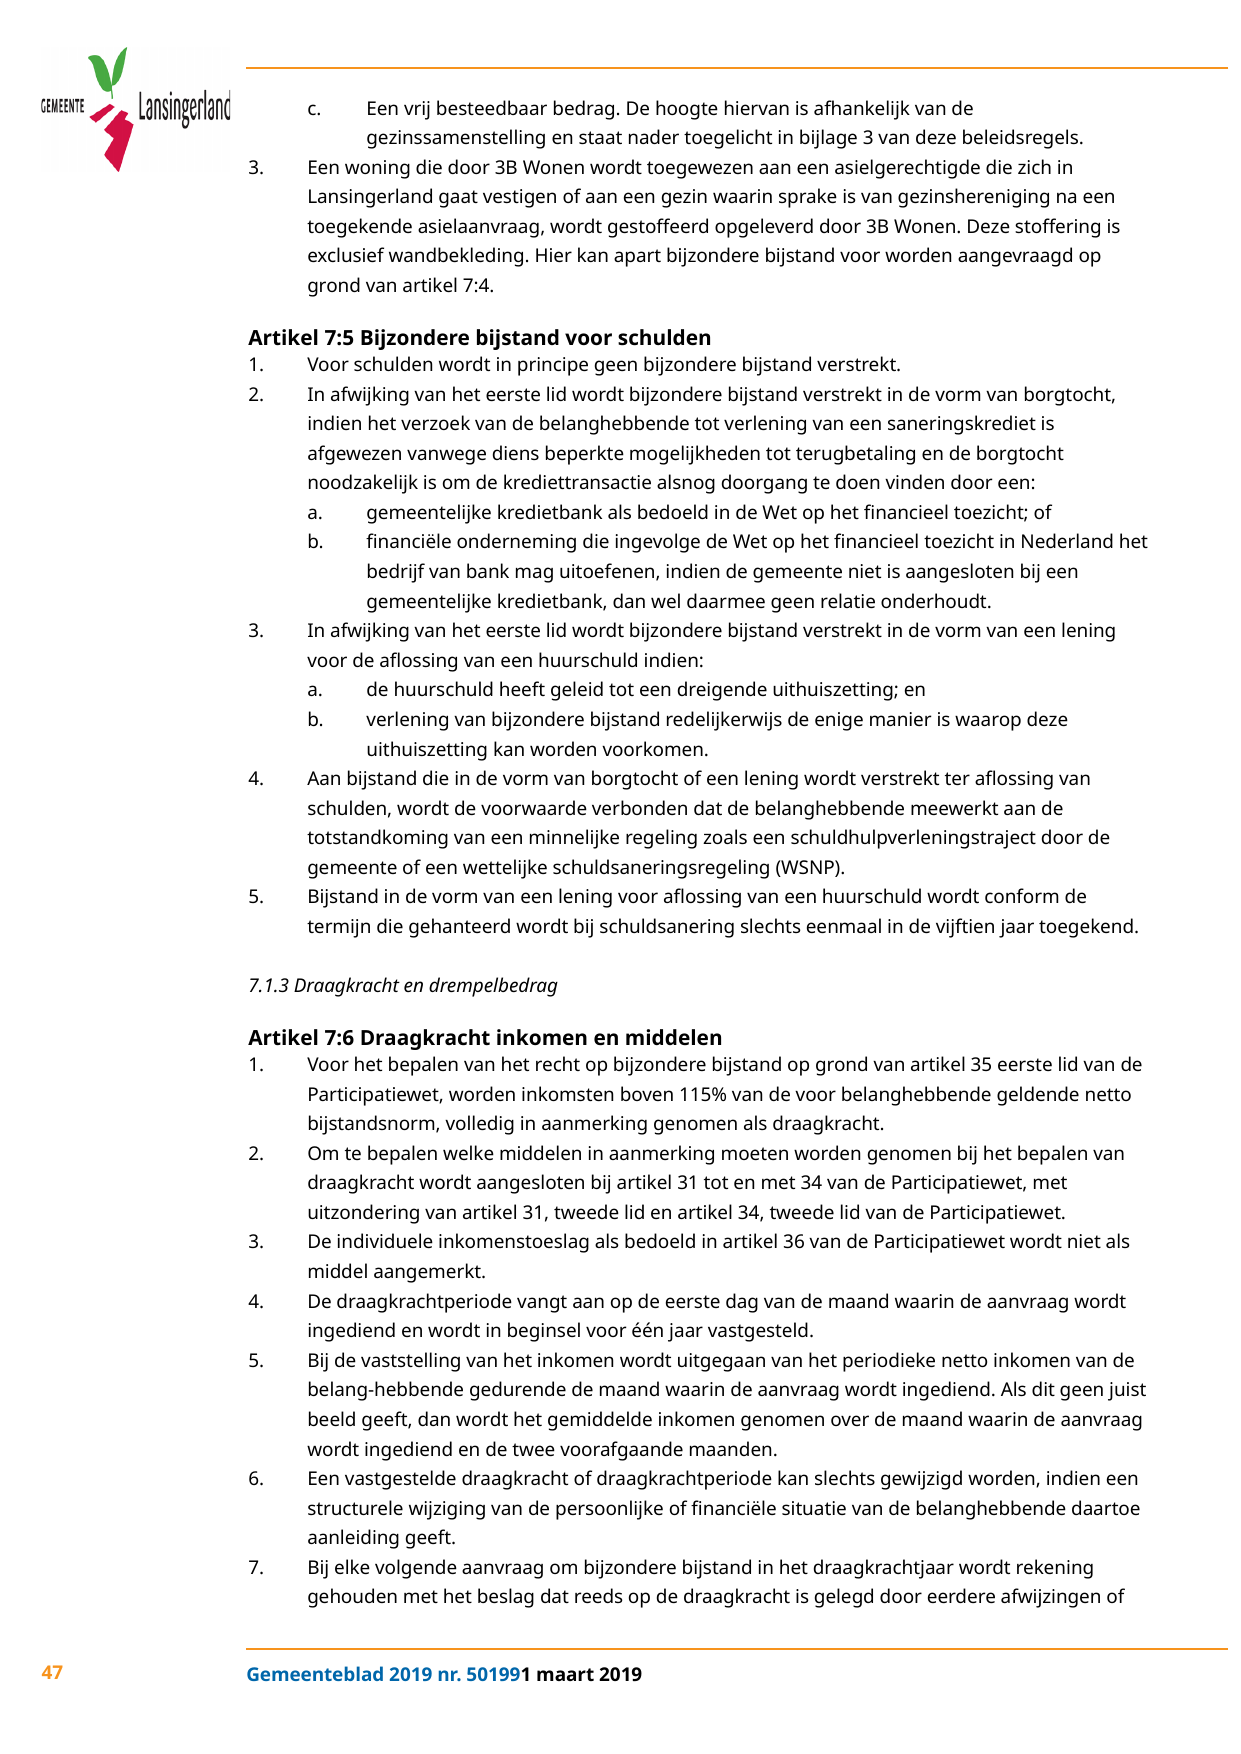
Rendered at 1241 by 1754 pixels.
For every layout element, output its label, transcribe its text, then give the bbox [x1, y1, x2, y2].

list Bij de vaststelling van het inkomen wordt uitgegaan van het periodieke netto inkomen van de belang-hebbende gedurende de maand waarin de aanvraag wordt ingediend. Als dit geen juist beeld geeft, dan wordt het gemiddelde inkomen genomen over de maand waarin de aanvraag wordt ingediend en de twee voorafgaande maanden. [248, 1347, 1152, 1462]
list Een woning die door 3B Wonen wordt toegewezen aan een asielgerechtigde die zich in Lansingerland gaat vestigen of aan een gezin waarin sprake is van gezinshereniging na een toegekende asielaanvraag, wordt gestoffeerd opgeleverd door 3B Wonen. Deze stoffering is exclusief wandbekleding. Hier kan apart bijzondere bijstand voor worden aangevraagd op grond van artikel 7:4. [248, 154, 1152, 298]
list gemeentelijke kredietbank als bedoeld in de Wet op het financieel toezicht; of [307, 499, 1152, 525]
list Bij elke volgende aanvraag om bijzondere bijstand in het draagkrachtjaar wordt rekening gehouden met het beslag dat reeds op de draagkracht is gelegd door eerdere afwijzingen of [248, 1554, 1152, 1609]
list de huurschuld heeft geleid tot een dreigende uithuiszetting; en [307, 677, 1152, 702]
list financiële onderneming die ingevolge de Wet op het financieel toezicht in Nederland het bedrijf van bank mag uitoefenen, indien de gemeente niet is aangesloten bij een gemeentelijke kredietbank, dan wel daarmee geen relatie onderhoudt. [307, 529, 1152, 613]
list De draagkrachtperiode vangt aan op de eerste dag van de maand waarin de aanvraag wordt ingediend en wordt in beginsel voor één jaar vastgesteld. [248, 1288, 1152, 1343]
text 7.1.3 Draagkracht en drempelbedrag [248, 972, 1152, 998]
list Voor schulden wordt in principe geen bijzondere bijstand verstrekt. [248, 351, 1152, 377]
picture [41, 47, 231, 172]
list Voor het bepalen van het recht op bijzondere bijstand op grond van artikel 35 eerste lid van de Participatiewet, worden inkomsten boven 115% van de voor belanghebbende geldende netto bijstandsnorm, volledig in aanmerking genomen als draagkracht. [248, 1051, 1152, 1136]
text Artikel 7:6 Draagkracht inkomen en middelen [248, 1023, 1152, 1051]
list Aan bijstand die in de vorm van borgtocht of een lening wordt verstrekt ter aflossing van schulden, wordt de voorwaarde verbonden dat de belanghebbende meewerkt aan de totstandkoming van een minnelijke regeling zoals een schuldhulpverleningstraject door de gemeente of een wettelijke schuldsaneringsregeling (WSNP). [248, 765, 1152, 880]
list Een vrij besteedbaar bedrag. De hoogte hiervan is afhankelijk van de gezinssamenstelling en staat nader toegelicht in bijlage 3 van deze beleidsregels. [307, 95, 1152, 150]
list verlening van bijzondere bijstand redelijkerwijs de enige manier is waarop deze uithuiszetting kan worden voorkomen. [307, 706, 1152, 761]
list In afwijking van het eerste lid wordt bijzondere bijstand verstrekt in de vorm van borgtocht, indien het verzoek van de belanghebbende tot verlening van een saneringskrediet is afgewezen vanwege diens beperkte mogelijkheden tot terugbetaling en de borgtocht noodzakelijk is om de krediettransactie alsnog doorgang te doen vinden door een: [248, 381, 1152, 495]
list Om te bepalen welke middelen in aanmerking moeten worden genomen bij het bepalen van draagkracht wordt aangesloten bij artikel 31 tot en met 34 van de Participatiewet, met uitzondering van artikel 31, tweede lid en artikel 34, tweede lid van de Participatiewet. [248, 1140, 1152, 1225]
text Artikel 7:5 Bijzondere bijstand voor schulden [248, 323, 1152, 351]
list Een vastgestelde draagkracht of draagkrachtperiode kan slechts gewijzigd worden, indien een structurele wijziging van de persoonlijke of financiële situatie van de belanghebbende daartoe aanleiding geeft. [248, 1465, 1152, 1550]
list Bijstand in de vorm van een lening voor aflossing van een huurschuld wordt conform de termijn die gehanteerd wordt bij schuldsanering slechts eenmaal in de vijftien jaar toegekend. [248, 884, 1152, 939]
list De individuele inkomenstoeslag als bedoeld in artikel 36 van de Participatiewet wordt niet als middel aangemerkt. [248, 1229, 1152, 1284]
list In afwijking van het eerste lid wordt bijzondere bijstand verstrekt in de vorm van een lening voor de aflossing van een huurschuld indien: [248, 617, 1152, 673]
